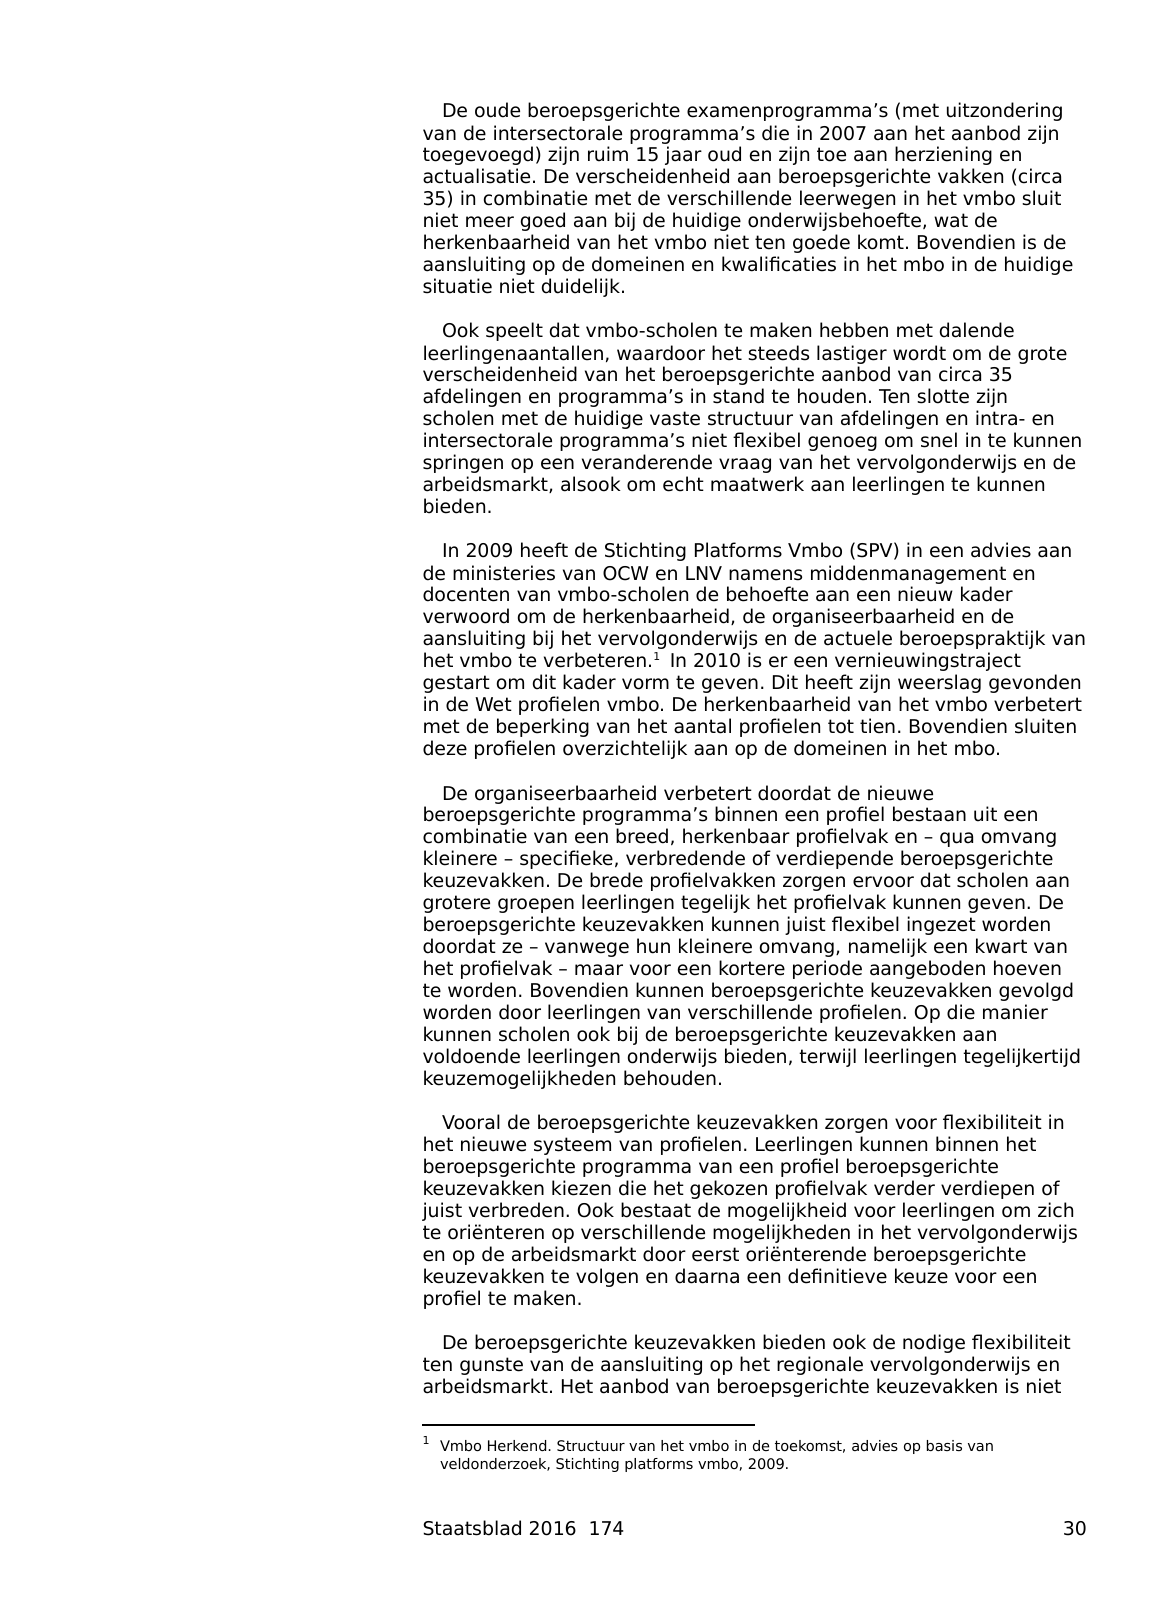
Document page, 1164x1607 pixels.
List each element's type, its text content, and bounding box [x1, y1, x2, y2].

text Ook speelt dat vmbo-scholen te maken hebben met dalende leerlingenaantallen, waardoor het steeds lastiger wordt om de grote verscheidenheid van het beroepsgerichte aanbod van circa 35 afdelingen en programma’s in stand te houden. Ten slotte zijn scholen met de huidige vaste structuur van afdelingen en intra- en intersectorale programma’s niet flexibel genoeg om snel in te kunnen springen op een veranderende vraag van het vervolgonderwijs en de arbeidsmarkt, alsook om echt maatwerk aan leerlingen te kunnen bieden. [422, 320, 1087, 518]
text De beroepsgerichte keuzevakken bieden ook de nodige flexibiliteit ten gunste van de aansluiting op het regionale vervolgonderwijs en arbeidsmarkt. Het aanbod van beroepsgerichte keuzevakken is niet [422, 1332, 1087, 1398]
text De organiseerbaarheid verbetert doordat de nieuwe beroepsgerichte programma’s binnen een profiel bestaan uit een combinatie van een breed, herkenbaar profielvak en – qua omvang kleinere – specifieke, verbredende of verdiepende beroepsgerichte keuzevakken. De brede profielvakken zorgen ervoor dat scholen aan grotere groepen leerlingen tegelijk het profielvak kunnen geven. De beroepsgerichte keuzevakken kunnen juist flexibel ingezet worden doordat ze – vanwege hun kleinere omvang, namelijk een kwart van het profielvak – maar voor een kortere periode aangeboden hoeven te worden. Bovendien kunnen beroepsgerichte keuzevakken gevolgd worden door leerlingen van verschillende profielen. Op die manier kunnen scholen ook bij de beroepsgerichte keuzevakken aan voldoende leerlingen onderwijs bieden, terwijl leerlingen tegelijkertijd keuzemogelijkheden behouden. [422, 782, 1087, 1090]
text Vmbo Herkend. Structuur van het vmbo in de toekomst, advies op basis van veldonderzoek, Stichting platforms vmbo, 2009. [422, 1434, 1087, 1473]
text Vooral de beroepsgerichte keuzevakken zorgen voor flexibiliteit in het nieuwe systeem van profielen. Leerlingen kunnen binnen het beroepsgerichte programma van een profiel beroepsgerichte keuzevakken kiezen die het gekozen profielvak verder verdiepen of juist verbreden. Ook bestaat de mogelijkheid voor leerlingen om zich te oriënteren op verschillende mogelijkheden in het vervolgonderwijs en op de arbeidsmarkt door eerst oriënterende beroepsgerichte keuzevakken te volgen en daarna een definitieve keuze voor een profiel te maken. [422, 1112, 1087, 1310]
text De oude beroepsgerichte examenprogramma’s (met uitzondering van de intersectorale programma’s die in 2007 aan het aanbod zijn toegevoegd) zijn ruim 15 jaar oud en zijn toe aan herziening en actualisatie. De verscheidenheid aan beroepsgerichte vakken (circa 35) in combinatie met de verschillende leerwegen in het vmbo sluit niet meer goed aan bij de huidige onderwijsbehoefte, wat de herkenbaarheid van het vmbo niet ten goede komt. Bovendien is de aansluiting op de domeinen en kwalificaties in het mbo in de huidige situatie niet duidelijk. [422, 100, 1087, 298]
text In 2009 heeft de Stichting Platforms Vmbo (SPV) in een advies aan de ministeries van OCW en LNV namens middenmanagement en docenten van vmbo-scholen de behoefte aan een nieuw kader verwoord om de herkenbaarheid, de organiseerbaarheid en de aansluiting bij het vervolgonderwijs en de actuele beroepspraktijk van het vmbo te verbeteren. In 2010 is er een vernieuwingstraject gestart om dit kader vorm te geven. Dit heeft zijn weerslag gevonden in de Wet profielen vmbo. De herkenbaarheid van het vmbo verbetert met de beperking van het aantal profielen tot tien. Bovendien sluiten deze profielen overzichtelijk aan op de domeinen in het mbo. [422, 540, 1087, 760]
